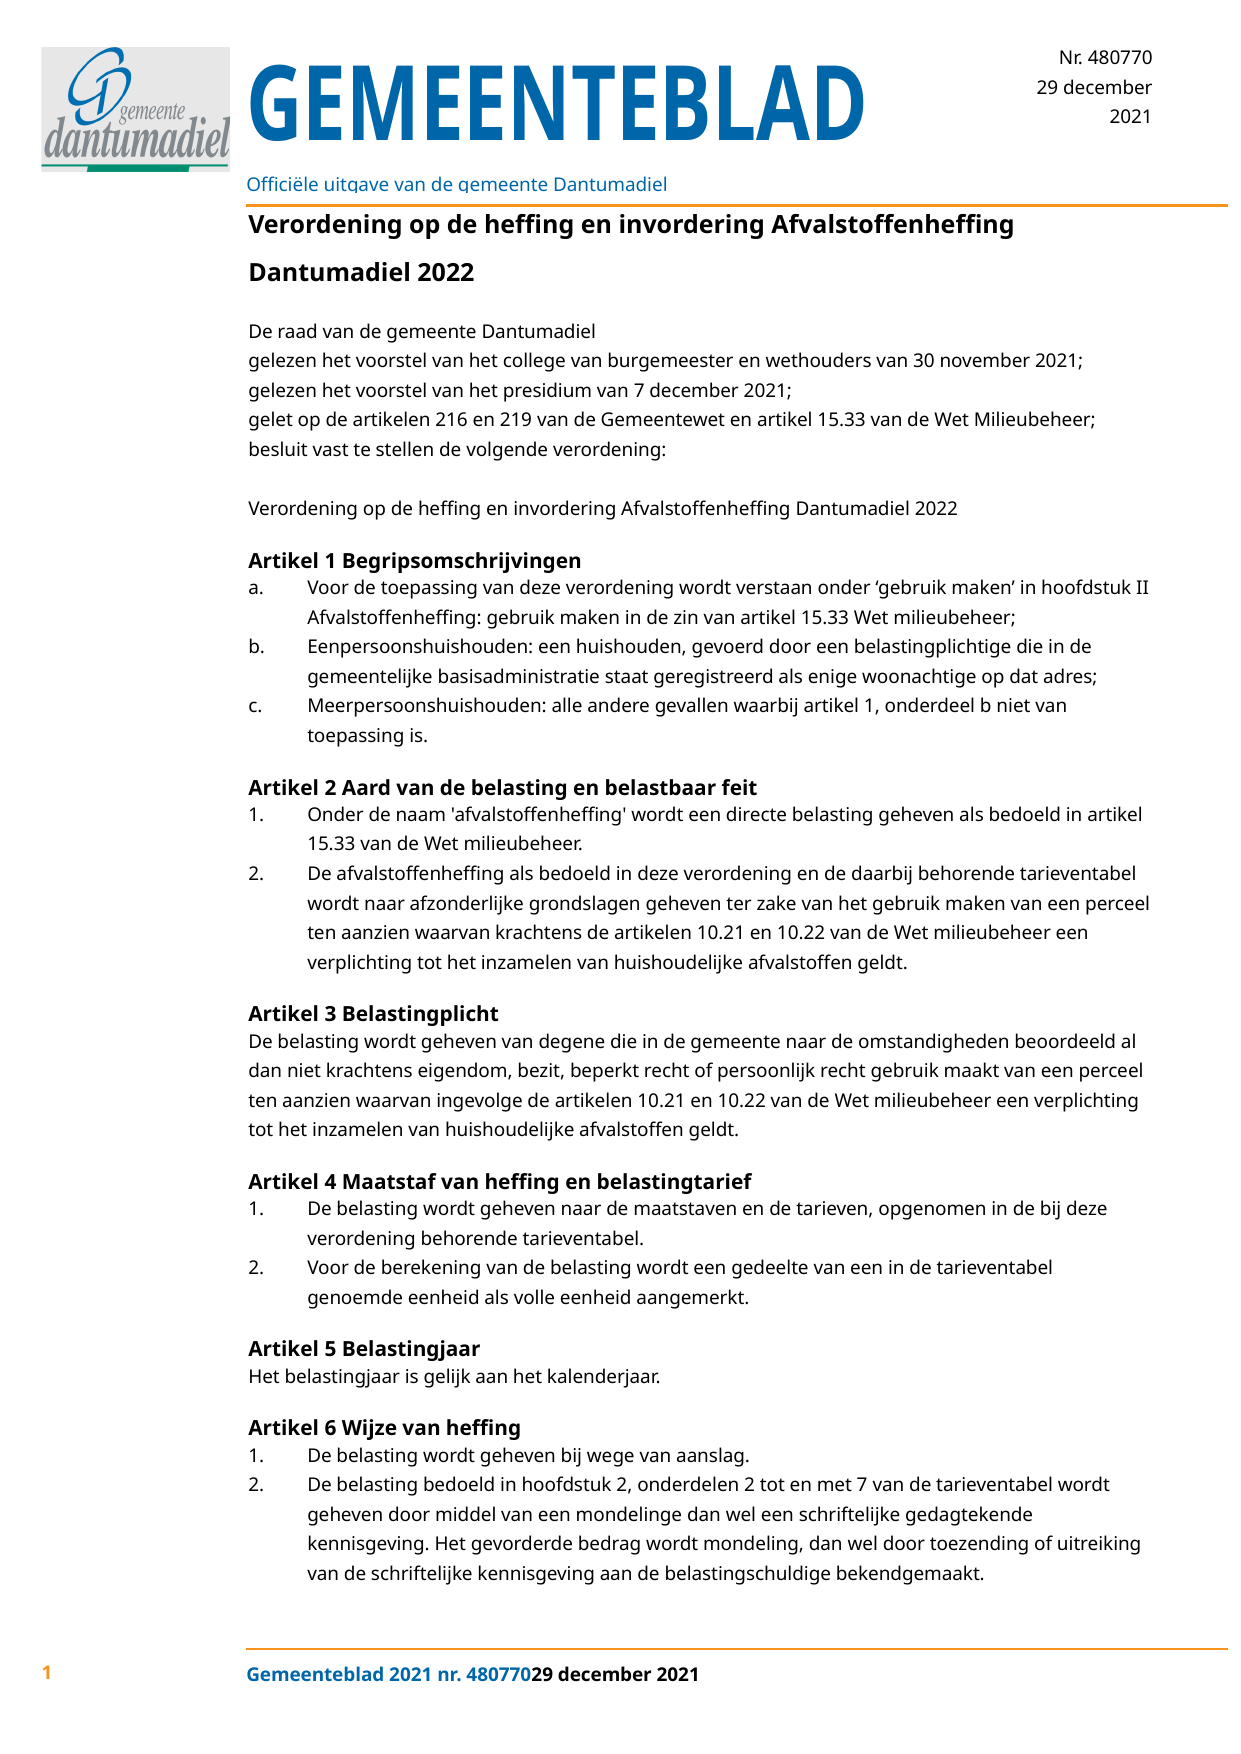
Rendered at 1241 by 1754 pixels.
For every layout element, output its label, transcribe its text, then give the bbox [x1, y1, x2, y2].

text Artikel 3 Belastingplicht [248, 999, 1152, 1028]
picture [41, 47, 231, 172]
text Het belastingjaar is gelijk aan het kalenderjaar. [248, 1363, 1152, 1389]
text gelezen het voorstel van het college van burgemeester en wethouders van 30 november 2021; [248, 347, 1152, 373]
text De raad van de gemeente Dantumadiel [248, 318, 1152, 344]
list De belasting wordt geheven bij wege van aanslag. [248, 1442, 1152, 1468]
text Verordening op de heffing en invordering Afvalstoffenheffing Dantumadiel 2022 [248, 207, 1152, 288]
text Verordening op de heffing en invordering Afvalstoffenheffing Dantumadiel 2022 [248, 495, 1152, 521]
text Artikel 5 Belastingjaar [248, 1334, 1152, 1363]
list De belasting wordt geheven naar de maatstaven en de tarieven, opgenomen in de bij deze verordening behorende tarieventabel. [248, 1195, 1152, 1251]
text besluit vast te stellen de volgende verordening: [248, 436, 1152, 462]
text gelet op de artikelen 216 en 219 van de Gemeentewet en artikel 15.33 van de Wet Milieubeheer; [248, 407, 1152, 432]
text Artikel 6 Wijze van heffing [248, 1413, 1152, 1442]
list De afvalstoffenheffing als bedoeld in deze verordening en de daarbij behorende tarieventabel wordt naar afzonderlijke grondslagen geheven ter zake van het gebruik maken van een perceel ten aanzien waarvan krachtens de artikelen 10.21 en 10.22 van de Wet milieubeheer een verplichting tot het inzamelen van huishoudelijke afvalstoffen geldt. [248, 860, 1152, 975]
text Artikel 2 Aard van de belasting en belastbaar feit [248, 773, 1152, 801]
list De belasting bedoeld in hoofdstuk 2, onderdelen 2 tot en met 7 van de tarieventabel wordt geheven door middel van een mondelinge dan wel een schriftelijke gedagtekende kennisgeving. Het gevorderde bedrag wordt mondeling, dan wel door toezending of uitreiking van de schriftelijke kennisgeving aan de belastingschuldige bekendgemaakt. [248, 1471, 1152, 1586]
text Artikel 1 Begripsomschrijvingen [248, 546, 1152, 574]
text De belasting wordt geheven van degene die in de gemeente naar de omstandigheden beoordeeld al dan niet krachtens eigendom, bezit, beperkt recht of persoonlijk recht gebruik maakt van een perceel ten aanzien waarvan ingevolge de artikelen 10.21 en 10.22 van de Wet milieubeheer een verplichting tot het inzamelen van huishoudelijke afvalstoffen geldt. [248, 1028, 1152, 1142]
list Voor de toepassing van deze verordening wordt verstaan onder ‘gebruik maken’ in hoofdstuk II Afvalstoffenheffing: gebruik maken in de zin van artikel 15.33 Wet milieubeheer; [248, 574, 1152, 629]
text Artikel 4 Maatstaf van heffing en belastingtarief [248, 1167, 1152, 1195]
list Eenpersoonshuishouden: een huishouden, gevoerd door een belastingplichtige die in de gemeentelijke basisadministratie staat geregistreerd als enige woonachtige op dat adres; [248, 633, 1152, 689]
list Voor de berekening van de belasting wordt een gedeelte van een in de tarieventabel genoemde eenheid als volle eenheid aangemerkt. [248, 1254, 1152, 1310]
list Onder de naam 'afvalstoffenheffing' wordt een directe belasting geheven als bedoeld in artikel 15.33 van de Wet milieubeheer. [248, 801, 1152, 856]
text gelezen het voorstel van het presidium van 7 december 2021; [248, 377, 1152, 403]
list Meerpersoonshuishouden: alle andere gevallen waarbij artikel 1, onderdeel b niet van toepassing is. [248, 693, 1152, 748]
